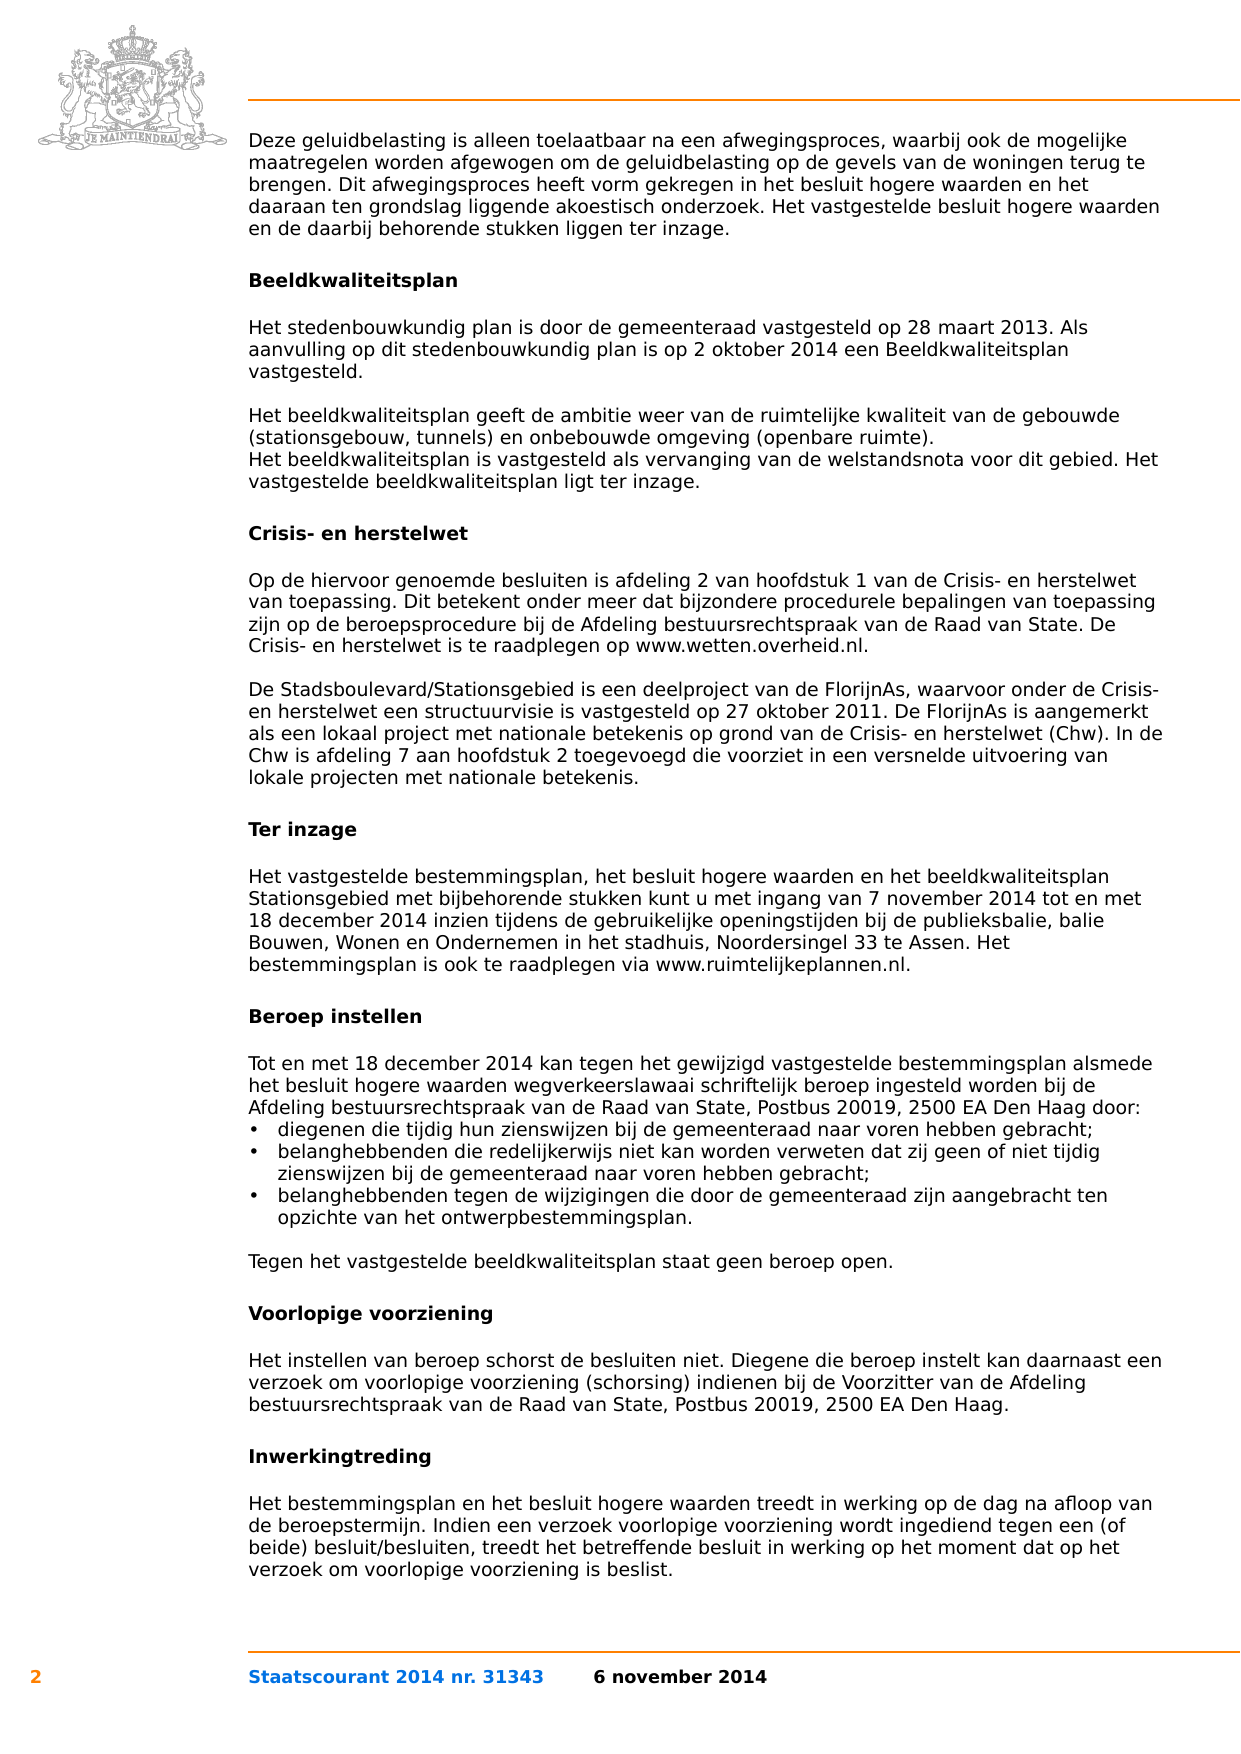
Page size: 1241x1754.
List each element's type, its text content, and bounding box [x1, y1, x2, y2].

subtitle Beeldkwaliteitsplan [248, 270, 1163, 292]
picture [38, 25, 227, 150]
text Tegen het vastgestelde beeldkwaliteitsplan staat geen beroep open. [248, 1251, 1163, 1273]
text Het bestemmingsplan en het besluit hogere waarden treedt in werking op de dag na afloop van de beroepstermijn. Indien een verzoek voorlopige voorziening wordt ingediend tegen een (of beide) besluit/besluiten, treedt het betreffende besluit in werking op het moment dat op het verzoek om voorlopige voorziening is beslist. [248, 1493, 1163, 1581]
subtitle Crisis- en herstelwet [248, 522, 1163, 544]
text Het instellen van beroep schorst de besluiten niet. Diegene die beroep instelt kan daarnaast een verzoek om voorlopige voorziening (schorsing) indienen bij de Voorzitter van de Afdeling bestuursrechtspraak van de Raad van State, Postbus 20019, 2500 EA Den Haag. [248, 1350, 1163, 1416]
text • belanghebbenden tegen de wijzigingen die door de gemeenteraad zijn aangebracht ten opzichte van het ontwerpbestemmingsplan. [248, 1185, 1163, 1229]
text Het beeldkwaliteitsplan geeft de ambitie weer van de ruimtelijke kwaliteit van de gebouwde (stationsgebouw, tunnels) en onbebouwde omgeving (openbare ruimte). [248, 404, 1163, 448]
text Het stedenbouwkundig plan is door de gemeenteraad vastgesteld op 28 maart 2013. Als aanvulling op dit stedenbouwkundig plan is op 2 oktober 2014 een Beeldkwaliteitsplan vastgesteld. [248, 317, 1163, 383]
subtitle Beroep instellen [248, 1006, 1163, 1028]
text • diegenen die tijdig hun zienswijzen bij de gemeenteraad naar voren hebben gebracht; [248, 1119, 1163, 1141]
text • belanghebbenden die redelijkerwijs niet kan worden verweten dat zij geen of niet tijdig zienswijzen bij de gemeenteraad naar voren hebben gebracht; [248, 1141, 1163, 1185]
text Het vastgestelde bestemmingsplan, het besluit hogere waarden en het beeldkwaliteitsplan Stationsgebied met bijbehorende stukken kunt u met ingang van 7 november 2014 tot en met 18 december 2014 inzien tijdens de gebruikelijke openingstijden bij de publieksbalie, balie Bouwen, Wonen en Ondernemen in het stadhuis, Noordersingel 33 te Assen. Het bestemmingsplan is ook te raadplegen via www.ruimtelijkeplannen.nl. [248, 866, 1163, 976]
text Het beeldkwaliteitsplan is vastgesteld als vervanging van de welstandsnota voor dit gebied. Het vastgestelde beeldkwaliteitsplan ligt ter inzage. [248, 448, 1163, 492]
text Deze geluidbelasting is alleen toelaatbaar na een afwegingsproces, waarbij ook de mogelijke maatregelen worden afgewogen om de geluidbelasting op de gevels van de woningen terug te brengen. Dit afwegingsproces heeft vorm gekregen in het besluit hogere waarden en het daaraan ten grondslag liggende akoestisch onderzoek. Het vastgestelde besluit hogere waarden en de daarbij behorende stukken liggen ter inzage. [248, 130, 1163, 240]
subtitle Inwerkingtreding [248, 1446, 1163, 1468]
text Op de hiervoor genoemde besluiten is afdeling 2 van hoofdstuk 1 van de Crisis- en herstelwet van toepassing. Dit betekent onder meer dat bijzondere procedurele bepalingen van toepassing zijn op de beroepsprocedure bij de Afdeling bestuursrechtspraak van de Raad van State. De Crisis- en herstelwet is te raadplegen op www.wetten.overheid.nl. [248, 569, 1163, 657]
text De Stadsboulevard/Stationsgebied is een deelproject van de FlorijnAs, waarvoor onder de Crisis- en herstelwet een structuurvisie is vastgesteld op 27 oktober 2011. De FlorijnAs is aangemerkt als een lokaal project met nationale betekenis op grond van de Crisis- en herstelwet (Chw). In de Chw is afdeling 7 aan hoofdstuk 2 toegevoegd die voorziet in een versnelde uitvoering van lokale projecten met nationale betekenis. [248, 679, 1163, 789]
subtitle Ter inzage [248, 819, 1163, 841]
subtitle Voorlopige voorziening [248, 1303, 1163, 1325]
text Tot en met 18 december 2014 kan tegen het gewijzigd vastgestelde bestemmingsplan alsmede het besluit hogere waarden wegverkeerslawaai schriftelijk beroep ingesteld worden bij de Afdeling bestuursrechtspraak van de Raad van State, Postbus 20019, 2500 EA Den Haag door: [248, 1053, 1163, 1119]
